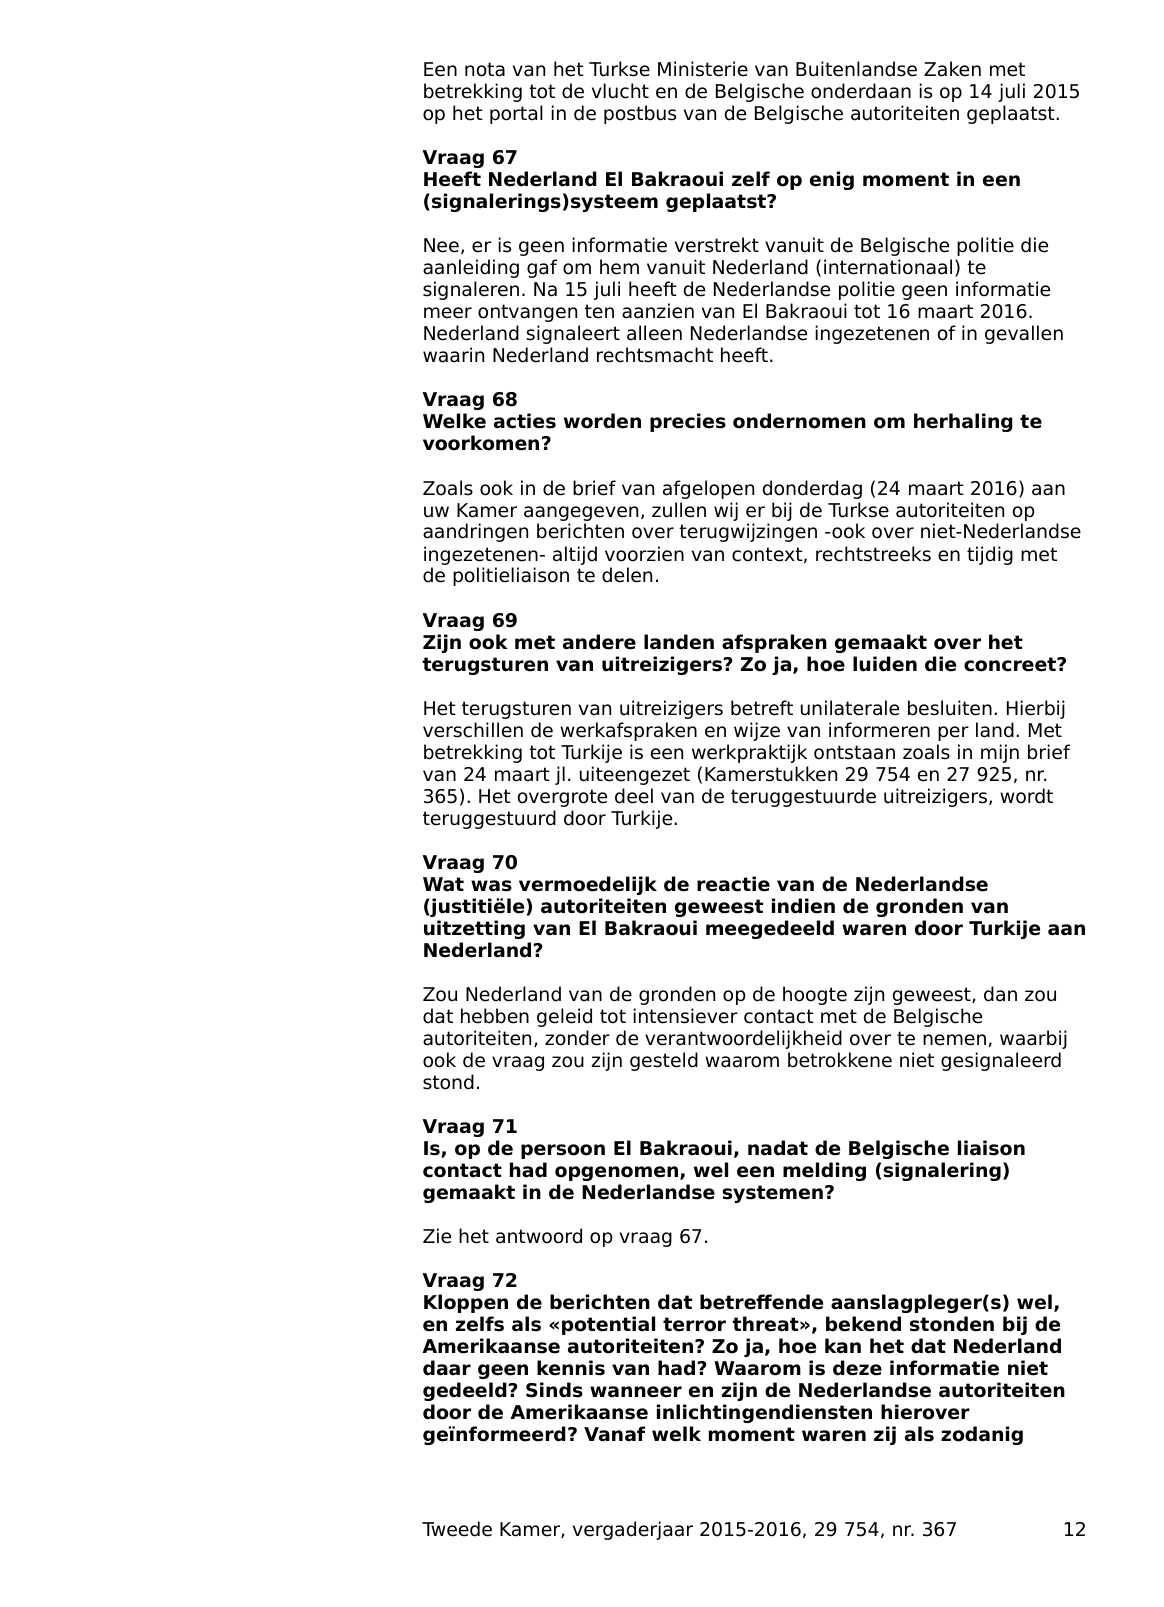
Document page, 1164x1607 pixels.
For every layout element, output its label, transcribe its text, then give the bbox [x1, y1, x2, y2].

text Zie het antwoord op vraag 67. [422, 1226, 1087, 1248]
text Een nota van het Turkse Ministerie van Buitenlandse Zaken met betrekking tot de vlucht en de Belgische onderdaan is op 14 juli 2015 op het portal in de postbus van de Belgische autoriteiten geplaatst. [422, 59, 1087, 125]
text Welke acties worden precies ondernomen om herhaling te voorkomen? [422, 411, 1087, 455]
text Zoals ook in de brief van afgelopen donderdag (24 maart 2016) aan uw Kamer aangegeven, zullen wij er bij de Turkse autoriteiten op aandringen berichten over terugwijzingen -ook over niet-Nederlandse ingezetenen- altijd voorzien van context, rechtstreeks en tijdig met de politieliaison te delen. [422, 477, 1087, 587]
text Vraag 68 [422, 389, 1087, 411]
text Wat was vermoedelijk de reactie van de Nederlandse (justitiële) autoriteiten geweest indien de gronden van uitzetting van El Bakraoui meegedeeld waren door Turkije aan Nederland? [422, 874, 1087, 962]
text Heeft Nederland El Bakraoui zelf op enig moment in een (signalerings)systeem geplaatst? [422, 169, 1087, 213]
text Is, op de persoon El Bakraoui, nadat de Belgische liaison contact had opgenomen, wel een melding (signalering) gemaakt in de Nederlandse systemen? [422, 1138, 1087, 1204]
text Kloppen de berichten dat betreffende aanslagpleger(s) wel, en zelfs als «potential terror threat», bekend stonden bij de Amerikaanse autoriteiten? Zo ja, hoe kan het dat Nederland daar geen kennis van had? Waarom is deze informatie niet gedeeld? Sinds wanneer en zijn de Nederlandse autoriteiten door de Amerikaanse inlichtingendiensten hierover geïnformeerd? Vanaf welk moment waren zij als zodanig [422, 1292, 1087, 1446]
text Nee, er is geen informatie verstrekt vanuit de Belgische politie die aanleiding gaf om hem vanuit Nederland (internationaal) te signaleren. Na 15 juli heeft de Nederlandse politie geen informatie meer ontvangen ten aanzien van El Bakraoui tot 16 maart 2016. Nederland signaleert alleen Nederlandse ingezetenen of in gevallen waarin Nederland rechtsmacht heeft. [422, 235, 1087, 367]
text Vraag 69 [422, 609, 1087, 632]
text Vraag 67 [422, 147, 1087, 169]
text Vraag 70 [422, 852, 1087, 874]
text Vraag 72 [422, 1270, 1087, 1292]
text Zou Nederland van de gronden op de hoogte zijn geweest, dan zou dat hebben geleid tot intensiever contact met de Belgische autoriteiten, zonder de verantwoordelijkheid over te nemen, waarbij ook de vraag zou zijn gesteld waarom betrokkene niet gesignaleerd stond. [422, 984, 1087, 1094]
text Het terugsturen van uitreizigers betreft unilaterale besluiten. Hierbij verschillen de werkafspraken en wijze van informeren per land. Met betrekking tot Turkije is een werkpraktijk ontstaan zoals in mijn brief van 24 maart jl. uiteengezet (Kamerstukken 29 754 en 27 925, nr. 365). Het overgrote deel van de teruggestuurde uitreizigers, wordt teruggestuurd door Turkije. [422, 698, 1087, 829]
text Vraag 71 [422, 1116, 1087, 1138]
text Zijn ook met andere landen afspraken gemaakt over het terugsturen van uitreizigers? Zo ja, hoe luiden die concreet? [422, 632, 1087, 676]
